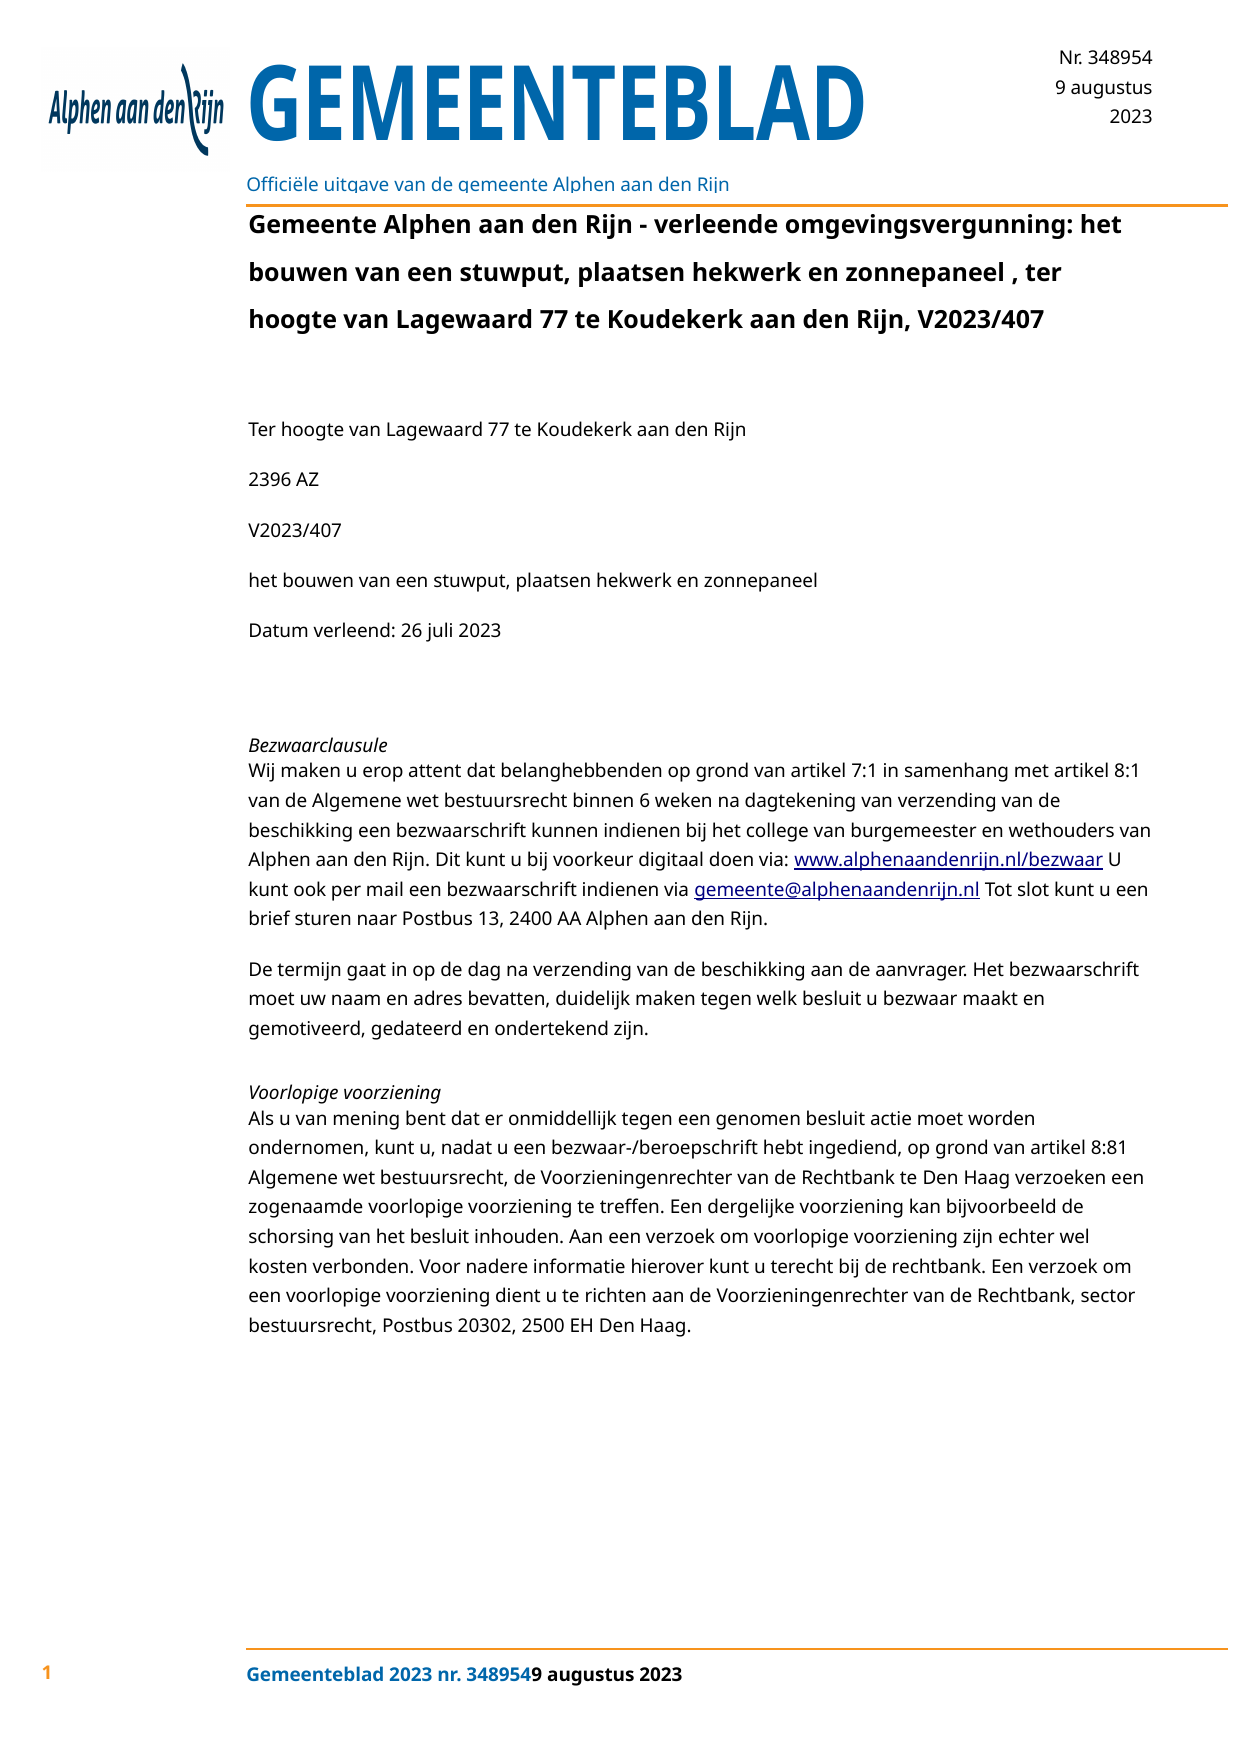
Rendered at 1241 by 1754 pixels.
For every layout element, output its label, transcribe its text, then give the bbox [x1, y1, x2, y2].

text Gemeente Alphen aan den Rijn - verleende omgevingsvergunning: het bouwen van een stuwput, plaatsen hekwerk en zonnepaneel , ter hoogte van Lagewaard 77 te Koudekerk aan den Rijn, V2023/407 [248, 207, 1152, 336]
text 2396 AZ [248, 466, 1152, 492]
text Ter hoogte van Lagewaard 77 te Koudekerk aan den Rijn [248, 416, 1152, 442]
text het bouwen van een stuwput, plaatsen hekwerk en zonnepaneel [248, 567, 1152, 593]
text Als u van mening bent dat er onmiddellijk tegen een genomen besluit actie moet worden ondernomen, kunt u, nadat u een bezwaar-/beroepschrift hebt ingediend, op grond van artikel 8:81 Algemene wet bestuursrecht, de Voorzieningenrechter van de Rechtbank te Den Haag verzoeken een zogenaamde voorlopige voorziening te treffen. Een dergelijke voorziening kan bijvoorbeeld de schorsing van het besluit inhouden. Aan een verzoek om voorlopige voorziening zijn echter wel kosten verbonden. Voor nadere informatie hierover kunt u terecht bij de rechtbank. Een verzoek om een voorlopige voorziening dient u te richten aan de Voorzieningenrechter van de Rechtbank, sector bestuursrecht, Postbus 20302, 2500 EH Den Haag. [248, 1105, 1152, 1338]
text Voorlopige voorziening [248, 1079, 1152, 1105]
picture [41, 47, 231, 172]
text Datum verleend: 26 juli 2023 [248, 618, 1152, 643]
text Bezwaarclausule [248, 732, 1152, 758]
text Wij maken u erop attent dat belanghebbenden op grond van artikel 7:1 in samenhang met artikel 8:1 van de Algemene wet bestuursrecht binnen 6 weken na dagtekening van verzending van de beschikking een bezwaarschrift kunnen indienen bij het college van burgemeester en wethouders van Alphen aan den Rijn. Dit kunt u bij voorkeur digitaal doen via: www.alphenaandenrijn.nl/bezwaar U kunt ook per mail een bezwaarschrift indienen via gemeente@alphenaandenrijn.nl Tot slot kunt u een brief sturen naar Postbus 13, 2400 AA Alphen aan den Rijn. [248, 758, 1152, 931]
text De termijn gaat in op de dag na verzending van de beschikking aan de aanvrager. Het bezwaarschrift moet uw naam en adres bevatten, duidelijk maken tegen welk besluit u bezwaar maakt en gemotiveerd, gedateerd en ondertekend zijn. [248, 956, 1152, 1041]
text V2023/407 [248, 517, 1152, 542]
